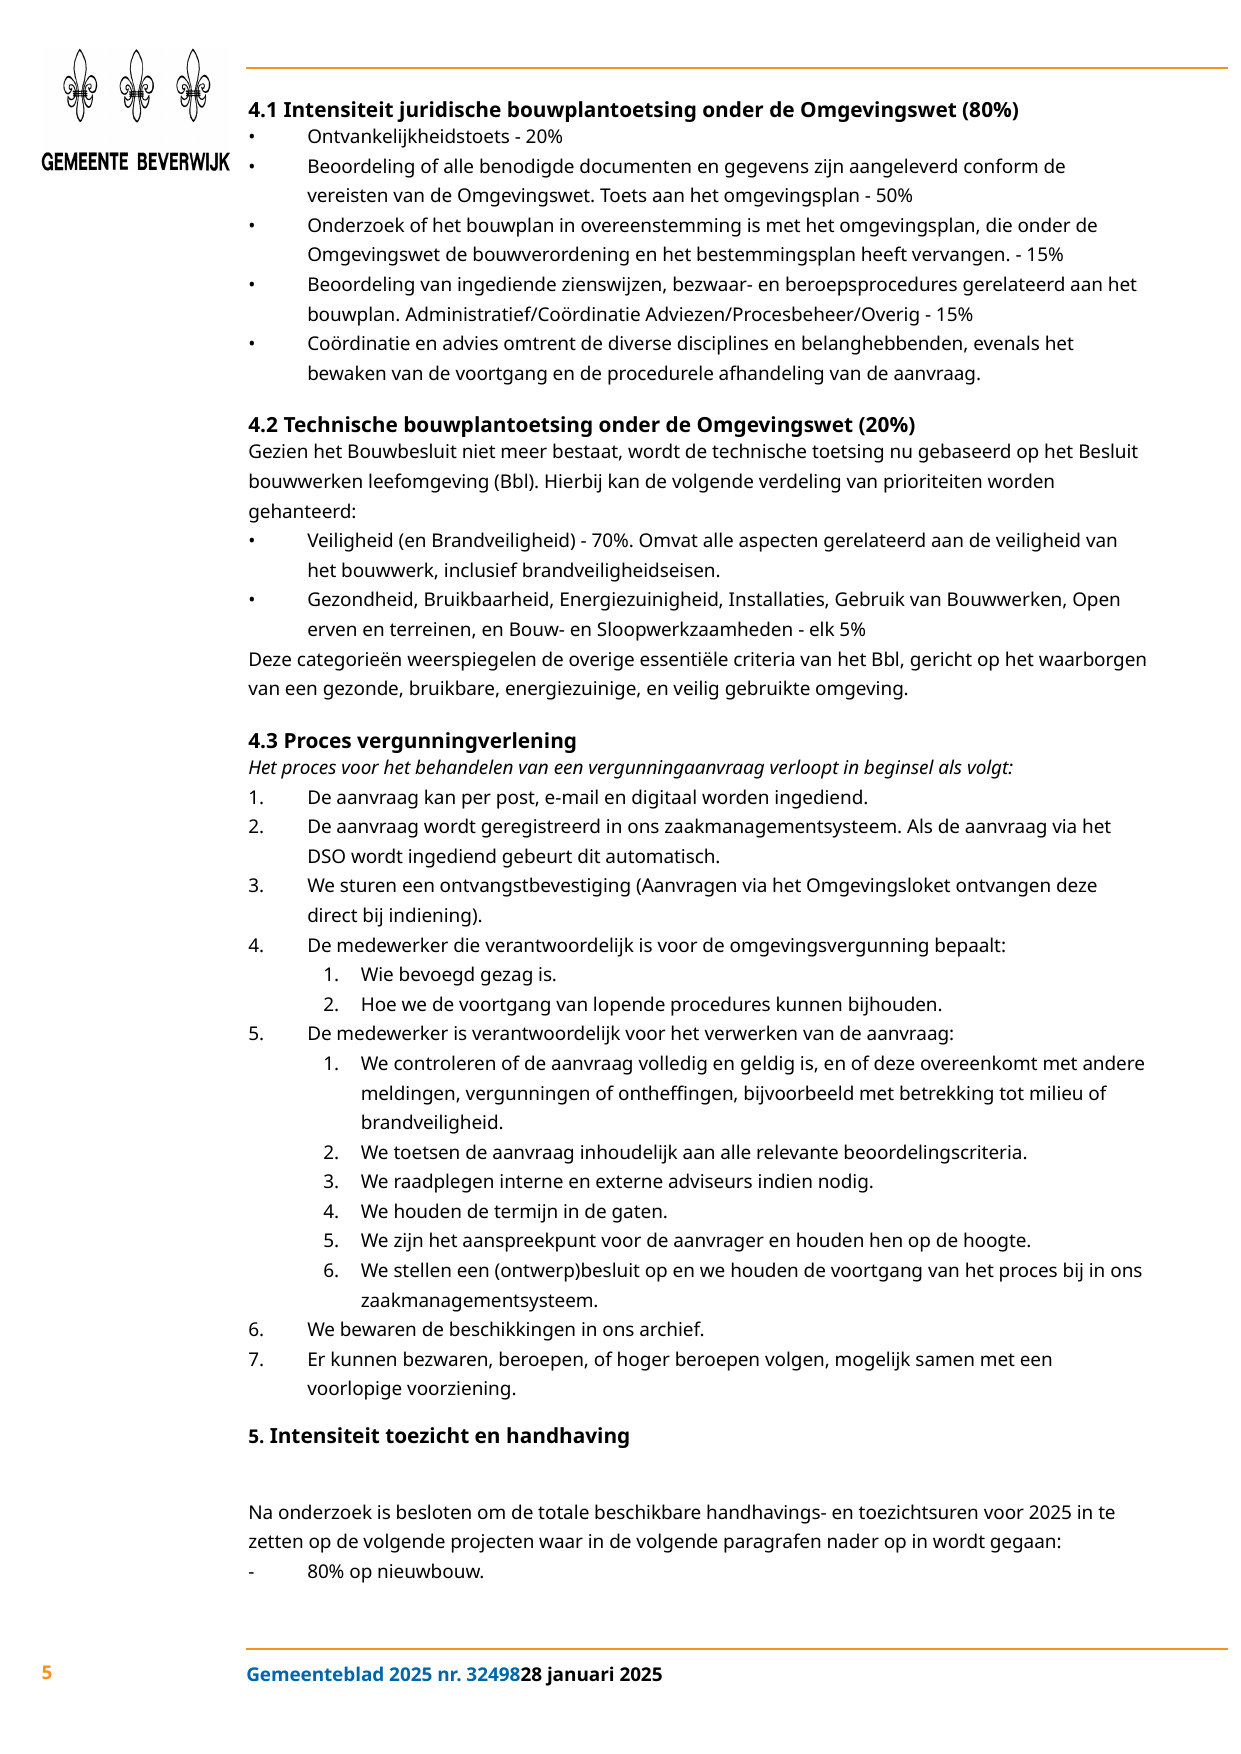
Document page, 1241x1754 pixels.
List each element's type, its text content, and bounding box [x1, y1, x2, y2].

text 4.3 Proces vergunningverlening [248, 726, 1152, 754]
list We houden de termijn in de gaten. [323, 1198, 1152, 1224]
list 80% op nieuwbouw. [248, 1558, 1152, 1584]
text 4.2 Technische bouwplantoetsing onder de Omgevingswet (20%) [248, 410, 1152, 439]
text Het proces voor het behandelen van een vergunningaanvraag verloopt in beginsel als volgt: [248, 754, 1152, 780]
list We zijn het aanspreekpunt voor de aanvrager en houden hen op de hoogte. [323, 1228, 1152, 1253]
list Onderzoek of het bouwplan in overeenstemming is met het omgevingsplan, die onder de Omgevingswet de bouwverordening en het bestemmingsplan heeft vervangen. - 15% [248, 212, 1152, 267]
picture [41, 47, 231, 172]
list Veiligheid (en Brandveiligheid) - 70%. Omvat alle aspecten gerelateerd aan de veiligheid van het bouwwerk, inclusief brandveiligheidseisen. [248, 527, 1152, 583]
list We toetsen de aanvraag inhoudelijk aan alle relevante beoordelingscriteria. [323, 1139, 1152, 1164]
text 4.1 Intensiteit juridische bouwplantoetsing onder de Omgevingswet (80%) [248, 95, 1152, 123]
list We stellen een (ontwerp)besluit op en we houden de voortgang van het proces bij in ons zaakmanagementsysteem. [323, 1257, 1152, 1312]
list Ontvankelijkheidstoets - 20% [248, 123, 1152, 149]
list Er kunnen bezwaren, beroepen, of hoger beroepen volgen, mogelijk samen met een voorlopige voorziening. [248, 1346, 1152, 1401]
text Gezien het Bouwbesluit niet meer bestaat, wordt de technische toetsing nu gebaseerd op het Besluit bouwwerken leefomgeving (Bbl). Hierbij kan de volgende verdeling van prioriteiten worden gehanteerd: [248, 439, 1152, 524]
list Hoe we de voortgang van lopende procedures kunnen bijhouden. [323, 991, 1152, 1017]
list Coördinatie en advies omtrent de diverse disciplines en belanghebbenden, evenals het bewaken van de voortgang en de procedurele afhandeling van de aanvraag. [248, 330, 1152, 386]
text Na onderzoek is besloten om de totale beschikbare handhavings- en toezichtsuren voor 2025 in te zetten op de volgende projecten waar in de volgende paragrafen nader op in wordt gegaan: [248, 1499, 1152, 1554]
list De medewerker die verantwoordelijk is voor de omgevingsvergunning bepaalt: [248, 932, 1152, 957]
list Beoordeling van ingediende zienswijzen, bezwaar- en beroepsprocedures gerelateerd aan het bouwplan. Administratief/Coördinatie Adviezen/Procesbeheer/Overig - 15% [248, 271, 1152, 326]
list We raadplegen interne en externe adviseurs indien nodig. [323, 1168, 1152, 1194]
list De aanvraag kan per post, e-mail en digitaal worden ingediend. [248, 784, 1152, 809]
list We controleren of de aanvraag volledig en geldig is, en of deze overeenkomt met andere meldingen, vergunningen of ontheffingen, bijvoorbeeld met betrekking tot milieu of brandveiligheid. [323, 1050, 1152, 1135]
text Deze categorieën weerspiegelen de overige essentiële criteria van het Bbl, gericht op het waarborgen van een gezonde, bruikbare, energiezuinige, en veilig gebruikte omgeving. [248, 646, 1152, 701]
list Beoordeling of alle benodigde documenten en gegevens zijn aangeleverd conform de vereisten van de Omgevingswet. Toets aan het omgevingsplan - 50% [248, 153, 1152, 208]
text 5. Intensiteit toezicht en handhaving [248, 1421, 1152, 1449]
list De medewerker is verantwoordelijk voor het verwerken van de aanvraag: [248, 1021, 1152, 1046]
list Gezondheid, Bruikbaarheid, Energiezuinigheid, Installaties, Gebruik van Bouwwerken, Open erven en terreinen, en Bouw- en Sloopwerkzaamheden - elk 5% [248, 587, 1152, 642]
list We bewaren de beschikkingen in ons archief. [248, 1316, 1152, 1342]
list Wie bevoegd gezag is. [323, 961, 1152, 987]
list De aanvraag wordt geregistreerd in ons zaakmanagementsysteem. Als de aanvraag via het DSO wordt ingediend gebeurt dit automatisch. [248, 813, 1152, 869]
list We sturen een ontvangstbevestiging (Aanvragen via het Omgevingsloket ontvangen deze direct bij indiening). [248, 873, 1152, 928]
